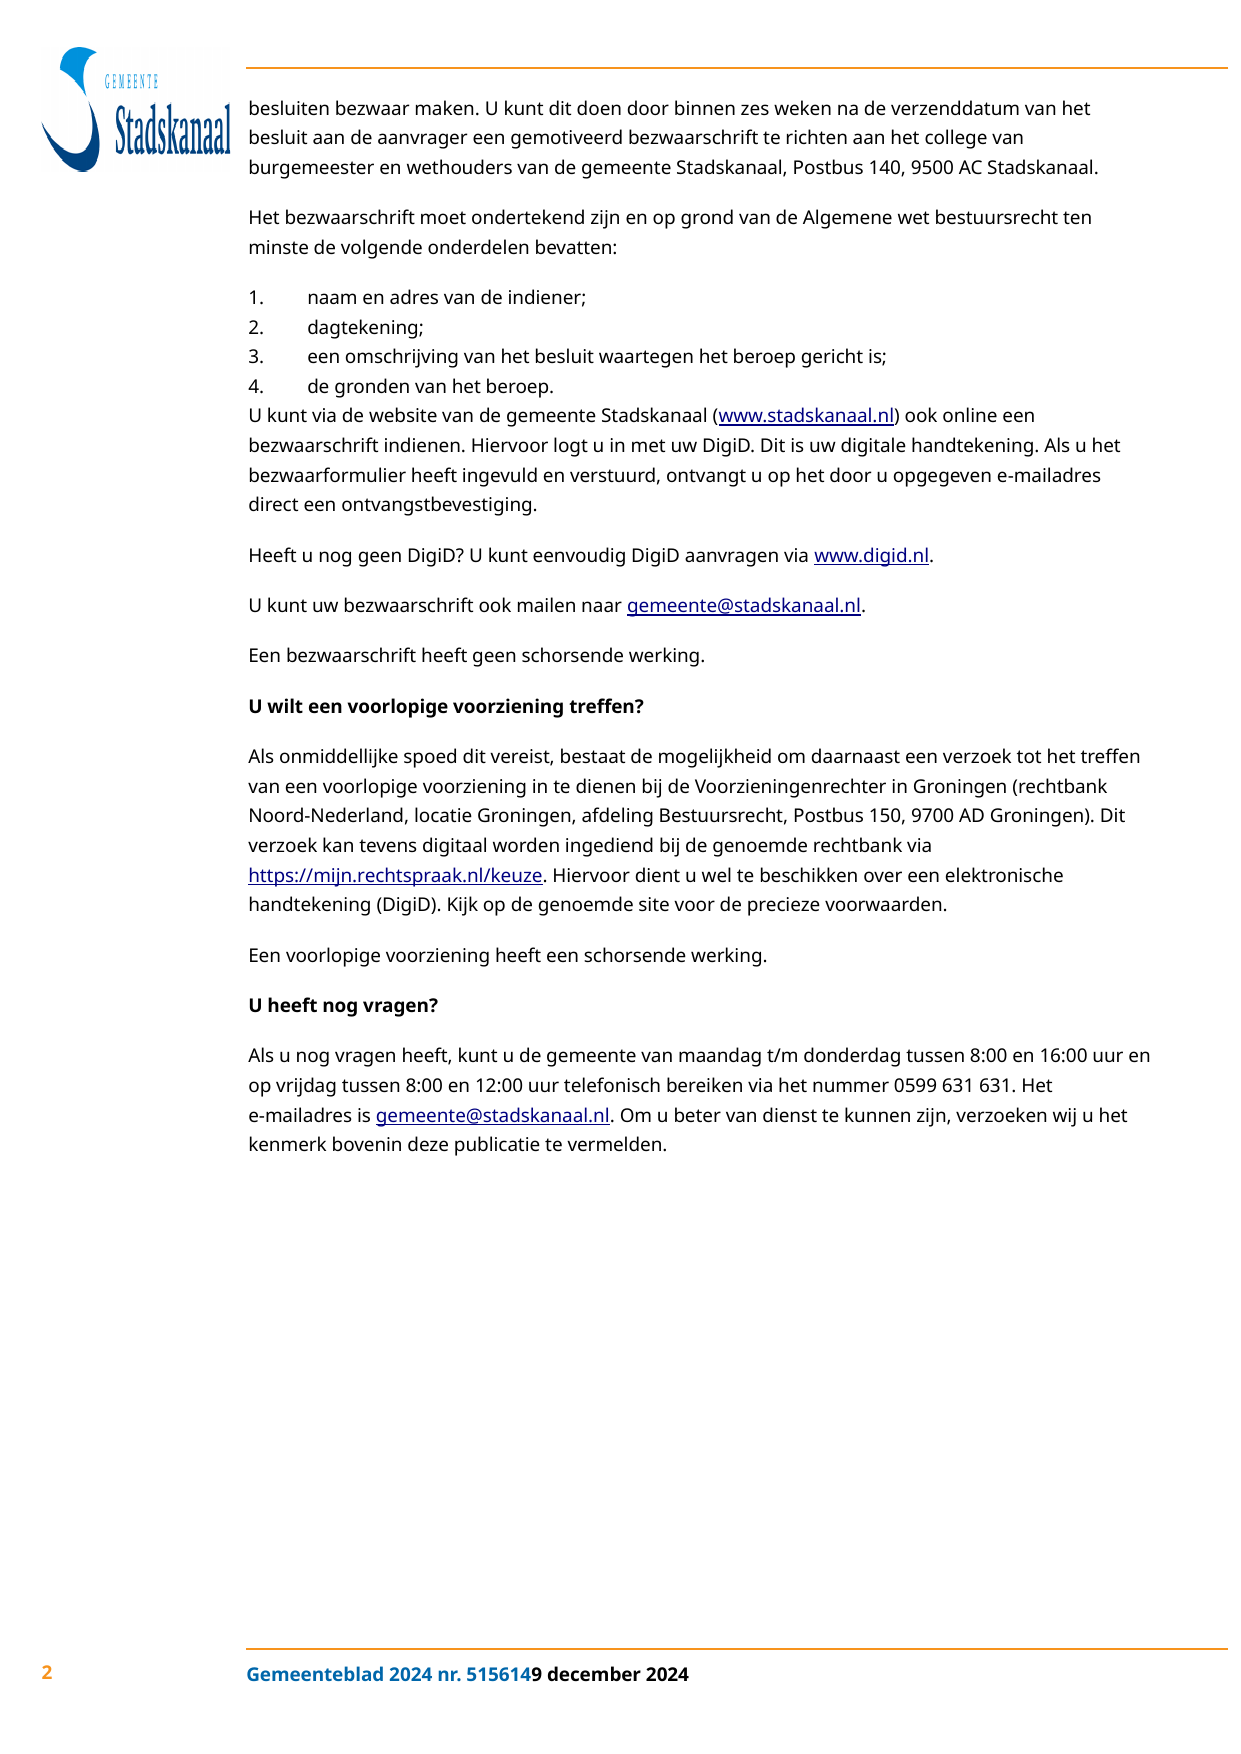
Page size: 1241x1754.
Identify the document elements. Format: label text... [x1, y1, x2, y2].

text Een bezwaarschrift heeft geen schorsende werking. [248, 643, 1152, 668]
text Een voorlopige voorziening heeft een schorsende werking. [248, 942, 1152, 968]
text U wilt een voorlopige voorziening treffen? [248, 693, 1152, 719]
text besluiten bezwaar maken. U kunt dit doen door binnen zes weken na de verzenddatum van het besluit aan de aanvrager een gemotiveerd bezwaarschrift te richten aan het college van burgemeester en wethouders van de gemeente Stadskanaal, Postbus 140, 9500 AC Stadskanaal. [248, 95, 1152, 180]
text U kunt via de website van de gemeente Stadskanaal (www.stadskanaal.nl) ook online een bezwaarschrift indienen. Hiervoor logt u in met uw DigiD. Dit is uw digitale handtekening. Als u het bezwaarformulier heeft ingevuld en verstuurd, ontvangt u op het door u opgegeven e‑mailadres direct een ontvangstbevestiging. [248, 403, 1152, 517]
text Als u nog vragen heeft, kunt u de gemeente van maandag t/m donderdag tussen 8:00 en 16:00 uur en op vrijdag tussen 8:00 en 12:00 uur telefonisch bereiken via het nummer 0599 631 631. Het e‑mailadres is gemeente@stadskanaal.nl. Om u beter van dienst te kunnen zijn, verzoeken wij u het kenmerk bovenin deze publicatie te vermelden. [248, 1043, 1152, 1157]
text Heeft u nog geen DigiD? U kunt eenvoudig DigiD aanvragen via www.digid.nl. [248, 542, 1152, 568]
text U heeft nog vragen? [248, 992, 1152, 1018]
list een omschrijving van het besluit waartegen het beroep gericht is; [248, 343, 1152, 369]
list de gronden van het beroep. [248, 373, 1152, 399]
list dagtekening; [248, 314, 1152, 340]
text Het bezwaarschrift moet ondertekend zijn en op grond van de Algemene wet bestuursrecht ten minste de volgende onderdelen bevatten: [248, 204, 1152, 260]
list naam en adres van de indiener; [248, 284, 1152, 310]
text Als onmiddellijke spoed dit vereist, bestaat de mogelijkheid om daarnaast een verzoek tot het treffen van een voorlopige voorziening in te dienen bij de Voorzieningenrechter in Groningen (rechtbank Noord-Nederland, locatie Groningen, afdeling Bestuursrecht, Postbus 150, 9700 AD Groningen). Dit verzoek kan tevens digitaal worden ingediend bij de genoemde rechtbank via https://mijn.rechtspraak.nl/keuze. Hiervoor dient u wel te beschikken over een elektronische handtekening (DigiD). Kijk op de genoemde site voor de precieze voorwaarden. [248, 743, 1152, 917]
picture [41, 47, 231, 172]
text U kunt uw bezwaarschrift ook mailen naar gemeente@stadskanaal.nl. [248, 592, 1152, 618]
